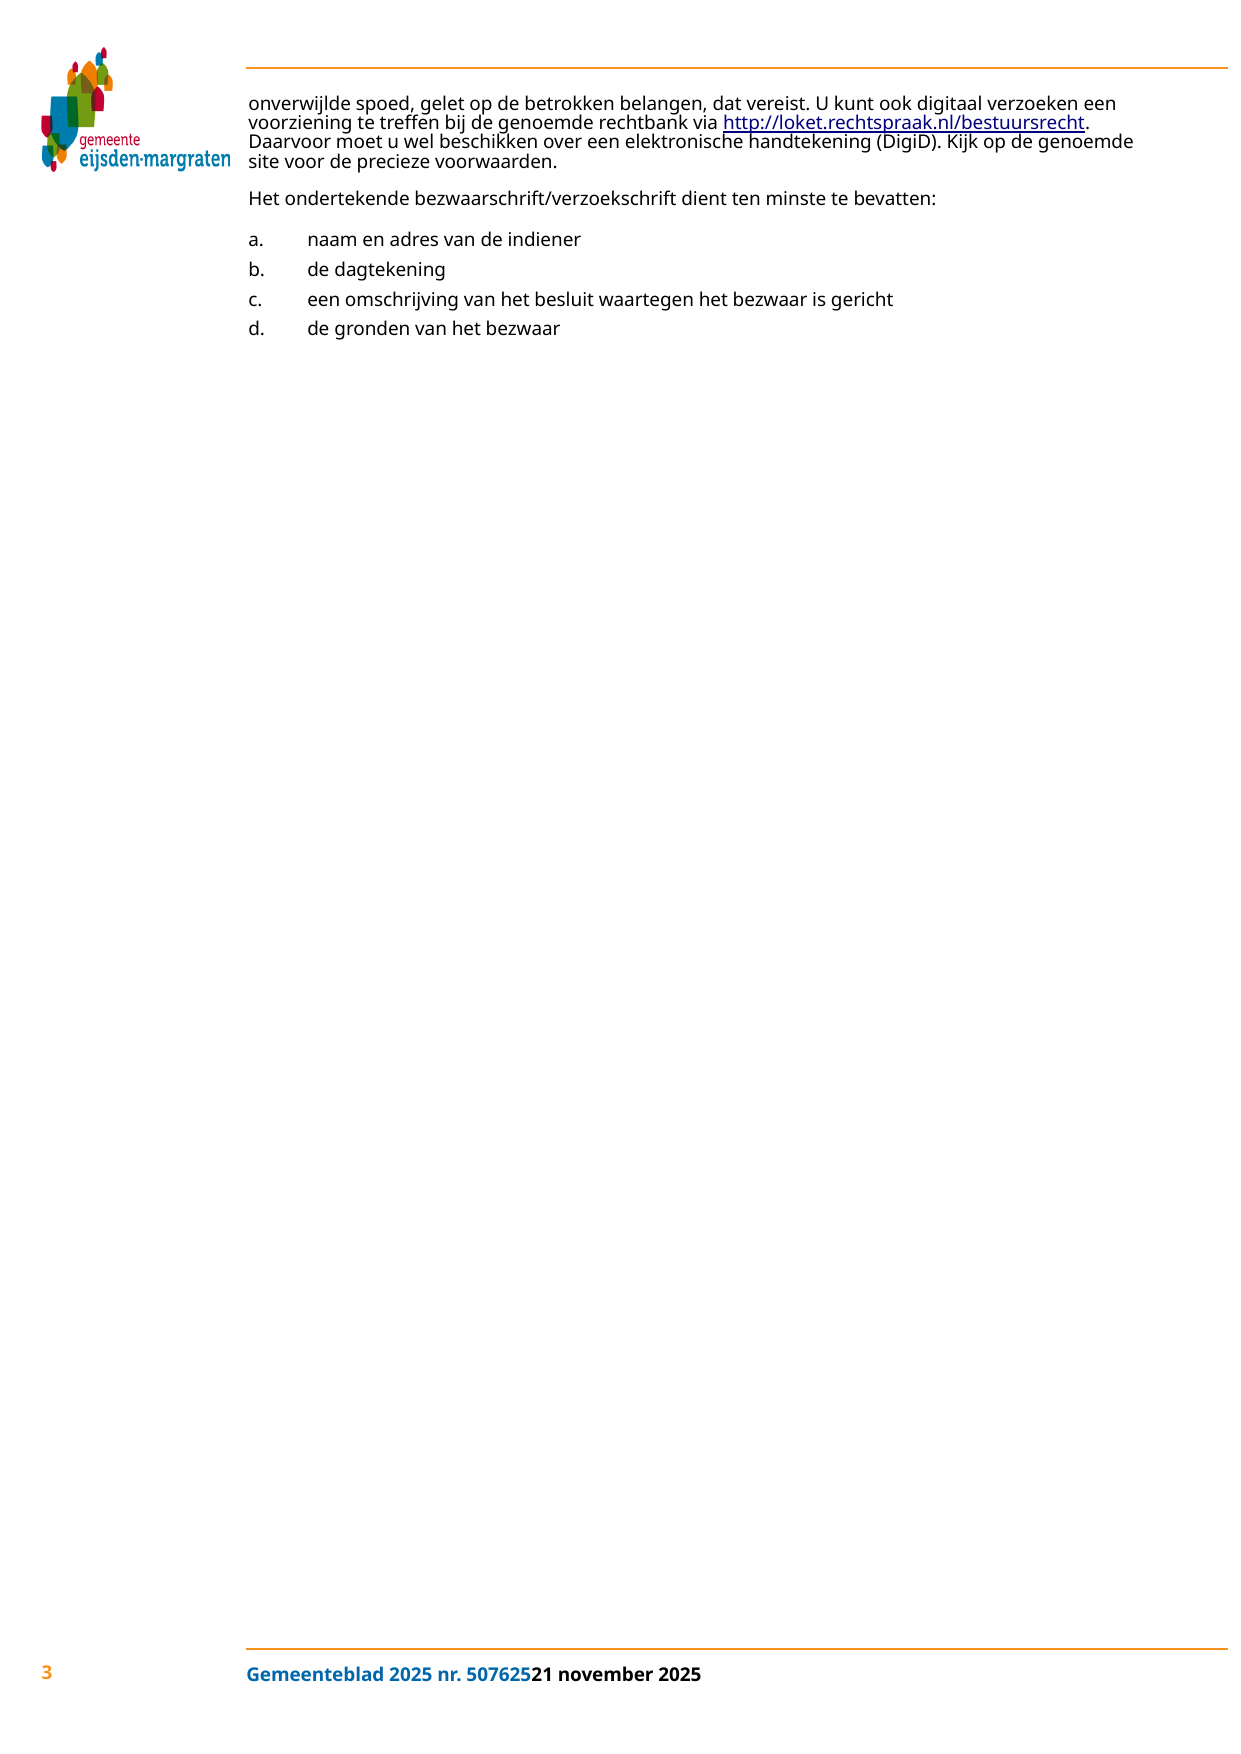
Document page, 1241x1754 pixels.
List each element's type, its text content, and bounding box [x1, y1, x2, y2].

list de gronden van het bezwaar [248, 315, 1152, 341]
text onverwijlde spoed, gelet op de betrokken belangen, dat vereist. U kunt ook digitaal verzoeken een voorziening te treffen bij de genoemde rechtbank via http://loket.rechtspraak.nl/bestuursrecht. Daarvoor moet u wel beschikken over een elektronische handtekening (DigiD). Kijk op de genoemde site voor de precieze voorwaarden. [248, 95, 1152, 172]
text Het ondertekende bezwaarschrift/verzoekschrift dient ten minste te bevatten: [248, 189, 1152, 209]
list een omschrijving van het besluit waartegen het bezwaar is gericht [248, 286, 1152, 311]
list de dagtekening [248, 256, 1152, 282]
list naam en adres van de indiener [248, 227, 1152, 252]
picture [41, 47, 231, 172]
